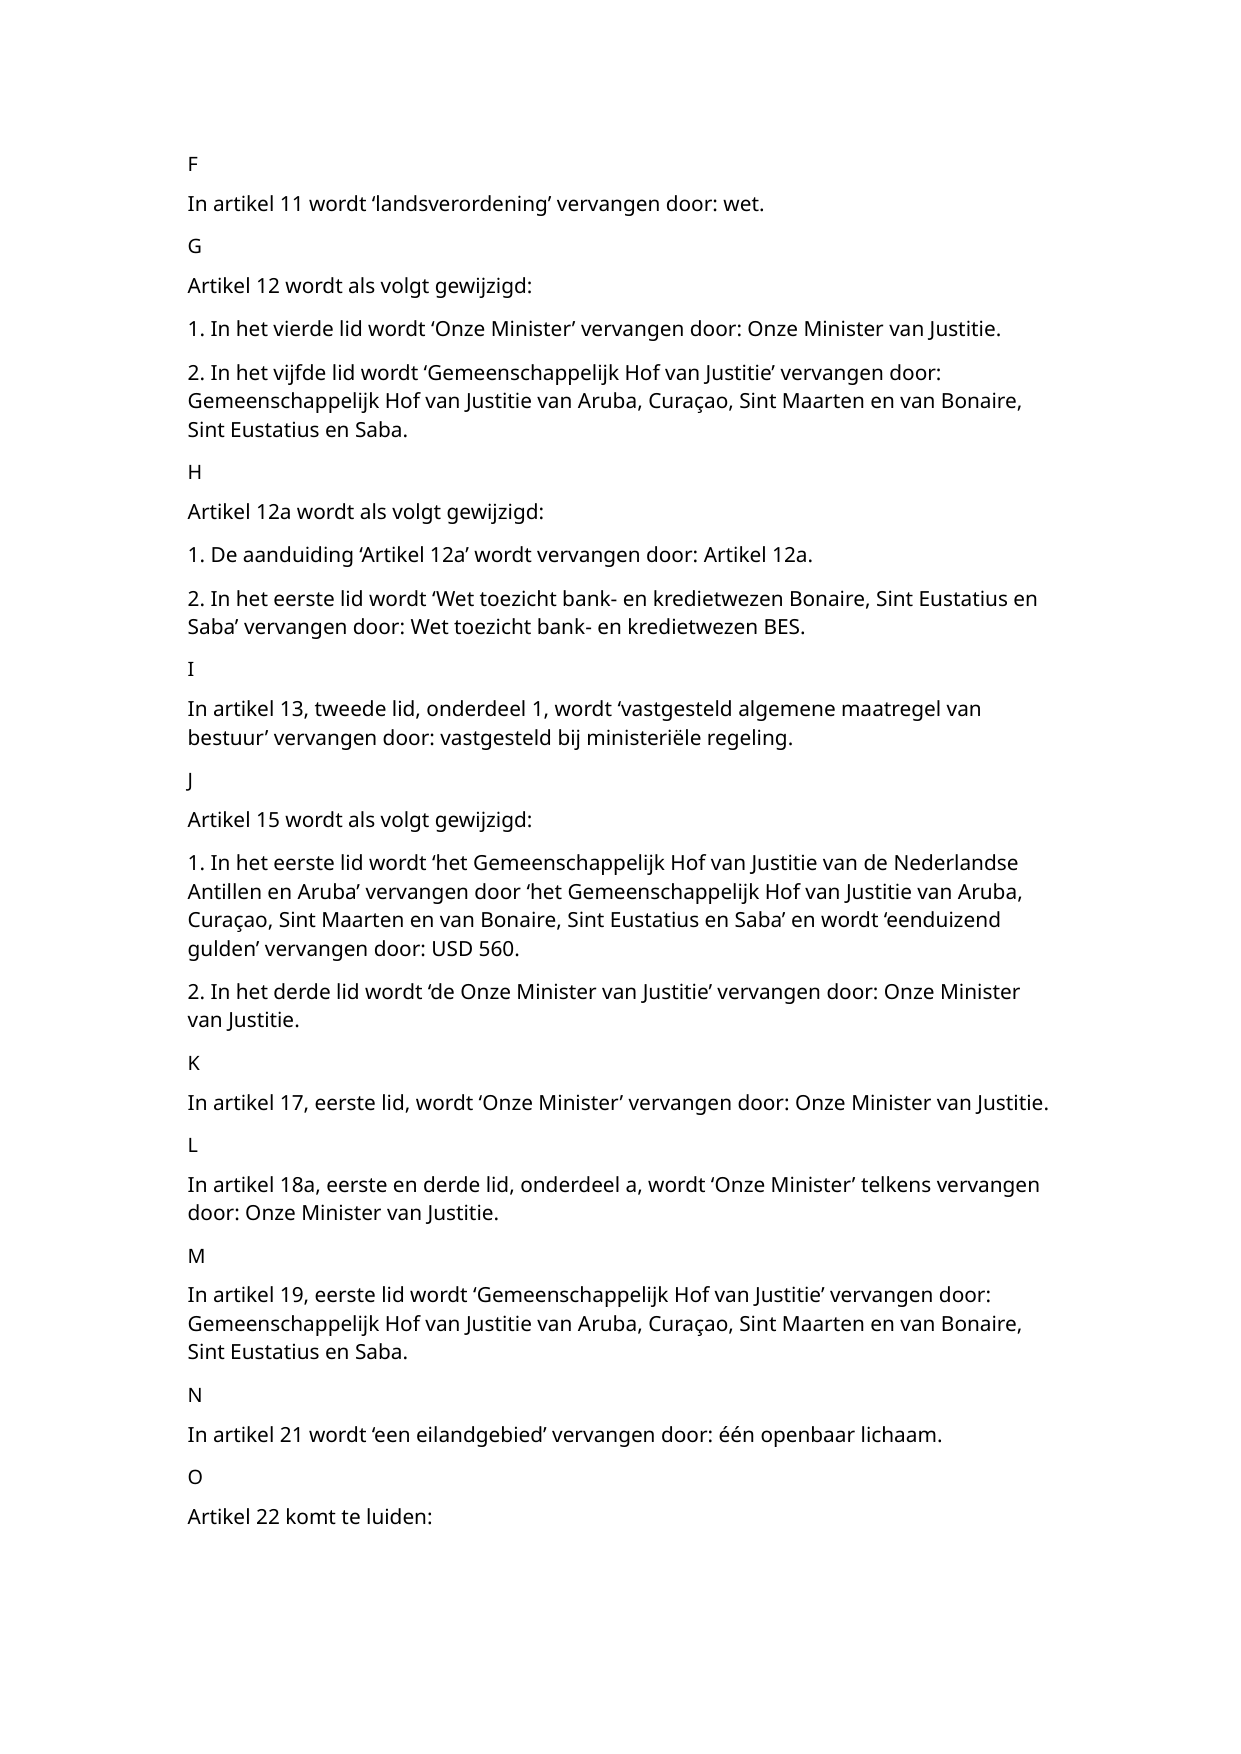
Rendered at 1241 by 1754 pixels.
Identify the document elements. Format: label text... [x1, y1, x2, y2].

text In artikel 13, tweede lid, onderdeel 1, wordt ‘vastgesteld algemene maatregel van bestuur’ vervangen door: vastgesteld bij ministeriële regeling. [187, 694, 1053, 751]
text G [187, 232, 1053, 259]
text 1. De aanduiding ‘Artikel 12a’ wordt vervangen door: Artikel 12a. [187, 540, 1053, 569]
text Artikel 15 wordt als volgt gewijzigd: [187, 805, 1053, 833]
text 1. In het eerste lid wordt ‘het Gemeenschappelijk Hof van Justitie van de Nederlandse Antillen en Aruba’ vervangen door ‘het Gemeenschappelijk Hof van Justitie van Aruba, Curaçao, Sint Maarten en van Bonaire, Sint Eustatius en Saba’ en wordt ‘eenduizend gulden’ vervangen door: USD 560. [187, 848, 1053, 962]
text Artikel 12a wordt als volgt gewijzigd: [187, 497, 1053, 525]
text Artikel 12 wordt als volgt gewijzigd: [187, 271, 1053, 299]
text 2. In het derde lid wordt ‘de Onze Minister van Justitie’ vervangen door: Onze Minister van Justitie. [187, 977, 1053, 1034]
text In artikel 17, eerste lid, wordt ‘Onze Minister’ vervangen door: Onze Minister van Justitie. [187, 1088, 1053, 1116]
text L [187, 1131, 1053, 1158]
text In artikel 21 wordt ‘een eilandgebied’ vervangen door: één openbaar lichaam. [187, 1420, 1053, 1448]
text In artikel 19, eerste lid wordt ‘Gemeenschappelijk Hof van Justitie’ vervangen door: Gemeenschappelijk Hof van Justitie van Aruba, Curaçao, Sint Maarten en van Bonaire, Sint Eustatius en Saba. [187, 1281, 1053, 1366]
text In artikel 11 wordt ‘landsverordening’ vervangen door: wet. [187, 189, 1053, 217]
text N [187, 1381, 1053, 1408]
text M [187, 1242, 1053, 1269]
text 2. In het vijfde lid wordt ‘Gemeenschappelijk Hof van Justitie’ vervangen door: Gemeenschappelijk Hof van Justitie van Aruba, Curaçao, Sint Maarten en van Bonaire, Sint Eustatius en Saba. [187, 358, 1053, 443]
text 1. In het vierde lid wordt ‘Onze Minister’ vervangen door: Onze Minister van Justitie. [187, 314, 1053, 343]
text 2. In het eerste lid wordt ‘Wet toezicht bank- en kredietwezen Bonaire, Sint Eustatius en Saba’ vervangen door: Wet toezicht bank- en kredietwezen BES. [187, 584, 1053, 641]
text H [187, 458, 1053, 485]
text Artikel 22 komt te luiden: [187, 1502, 1053, 1530]
text K [187, 1049, 1053, 1076]
text In artikel 18a, eerste en derde lid, onderdeel a, wordt ‘Onze Minister’ telkens vervangen door: Onze Minister van Justitie. [187, 1170, 1053, 1227]
text J [187, 766, 1053, 793]
text I [187, 656, 1053, 683]
text O [187, 1463, 1053, 1490]
text F [187, 150, 1053, 177]
